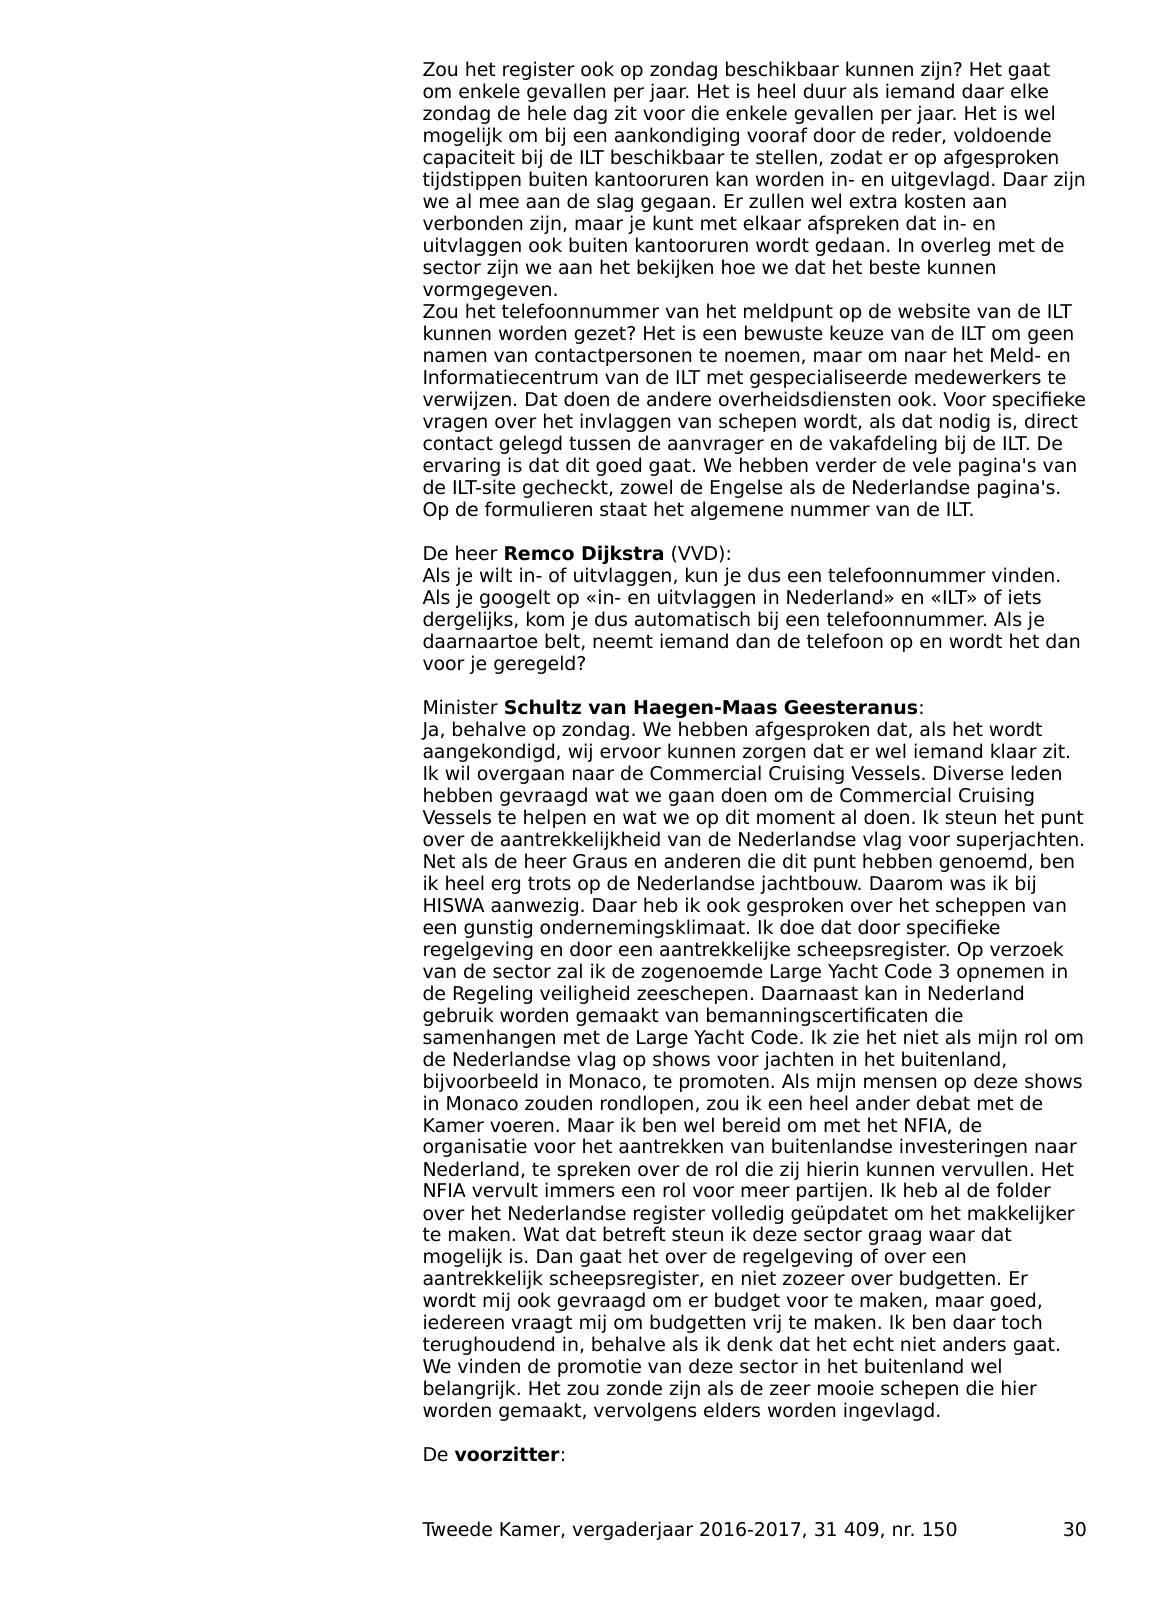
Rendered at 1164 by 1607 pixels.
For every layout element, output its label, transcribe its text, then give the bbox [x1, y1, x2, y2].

text Minister Schultz van Haegen-Maas Geesteranus: [422, 697, 1087, 719]
text Zou het telefoonnummer van het meldpunt op de website van de ILT kunnen worden gezet? Het is een bewuste keuze van de ILT om geen namen van contactpersonen te noemen, maar om naar het Meld- en Informatiecentrum van de ILT met gespecialiseerde medewerkers te verwijzen. Dat doen de andere overheidsdiensten ook. Voor specifieke vragen over het invlaggen van schepen wordt, als dat nodig is, direct contact gelegd tussen de aanvrager en de vakafdeling bij de ILT. De ervaring is dat dit goed gaat. We hebben verder de vele pagina's van de ILT-site gecheckt, zowel de Engelse als de Nederlandse pagina's. Op de formulieren staat het algemene nummer van de ILT. [422, 301, 1087, 521]
text De voorzitter: [422, 1444, 1087, 1466]
text Zou het register ook op zondag beschikbaar kunnen zijn? Het gaat om enkele gevallen per jaar. Het is heel duur als iemand daar elke zondag de hele dag zit voor die enkele gevallen per jaar. Het is wel mogelijk om bij een aankondiging vooraf door de reder, voldoende capaciteit bij de ILT beschikbaar te stellen, zodat er op afgesproken tijdstippen buiten kantooruren kan worden in- en uitgevlagd. Daar zijn we al mee aan de slag gegaan. Er zullen wel extra kosten aan verbonden zijn, maar je kunt met elkaar afspreken dat in- en uitvlaggen ook buiten kantooruren wordt gedaan. In overleg met de sector zijn we aan het bekijken hoe we dat het beste kunnen vormgegeven. [422, 59, 1087, 301]
text Als je wilt in- of uitvlaggen, kun je dus een telefoonnummer vinden. Als je googelt op «in- en uitvlaggen in Nederland» en «ILT» of iets dergelijks, kom je dus automatisch bij een telefoonnummer. Als je daarnaartoe belt, neemt iemand dan de telefoon op en wordt het dan voor je geregeld? [422, 565, 1087, 675]
text Ik wil overgaan naar de Commercial Cruising Vessels. Diverse leden hebben gevraagd wat we gaan doen om de Commercial Cruising Vessels te helpen en wat we op dit moment al doen. Ik steun het punt over de aantrekkelijkheid van de Nederlandse vlag voor superjachten. Net als de heer Graus en anderen die dit punt hebben genoemd, ben ik heel erg trots op de Nederlandse jachtbouw. Daarom was ik bij HISWA aanwezig. Daar heb ik ook gesproken over het scheppen van een gunstig ondernemingsklimaat. Ik doe dat door specifieke regelgeving en door een aantrekkelijke scheepsregister. Op verzoek van de sector zal ik de zogenoemde Large Yacht Code 3 opnemen in de Regeling veiligheid zeeschepen. Daarnaast kan in Nederland gebruik worden gemaakt van bemanningscertificaten die samenhangen met de Large Yacht Code. Ik zie het niet als mijn rol om de Nederlandse vlag op shows voor jachten in het buitenland, bijvoorbeeld in Monaco, te promoten. Als mijn mensen op deze shows in Monaco zouden rondlopen, zou ik een heel ander debat met de Kamer voeren. Maar ik ben wel bereid om met het NFIA, de organisatie voor het aantrekken van buitenlandse investeringen naar Nederland, te spreken over de rol die zij hierin kunnen vervullen. Het NFIA vervult immers een rol voor meer partijen. Ik heb al de folder over het Nederlandse register volledig geüpdatet om het makkelijker te maken. Wat dat betreft steun ik deze sector graag waar dat mogelijk is. Dan gaat het over de regelgeving of over een aantrekkelijk scheepsregister, en niet zozeer over budgetten. Er wordt mij ook gevraagd om er budget voor te maken, maar goed, iedereen vraagt mij om budgetten vrij te maken. Ik ben daar toch terughoudend in, behalve als ik denk dat het echt niet anders gaat. We vinden de promotie van deze sector in het buitenland wel belangrijk. Het zou zonde zijn als de zeer mooie schepen die hier worden gemaakt, vervolgens elders worden ingevlagd. [422, 763, 1087, 1422]
text Ja, behalve op zondag. We hebben afgesproken dat, als het wordt aangekondigd, wij ervoor kunnen zorgen dat er wel iemand klaar zit. [422, 719, 1087, 763]
text De heer Remco Dijkstra (VVD): [422, 543, 1087, 565]
